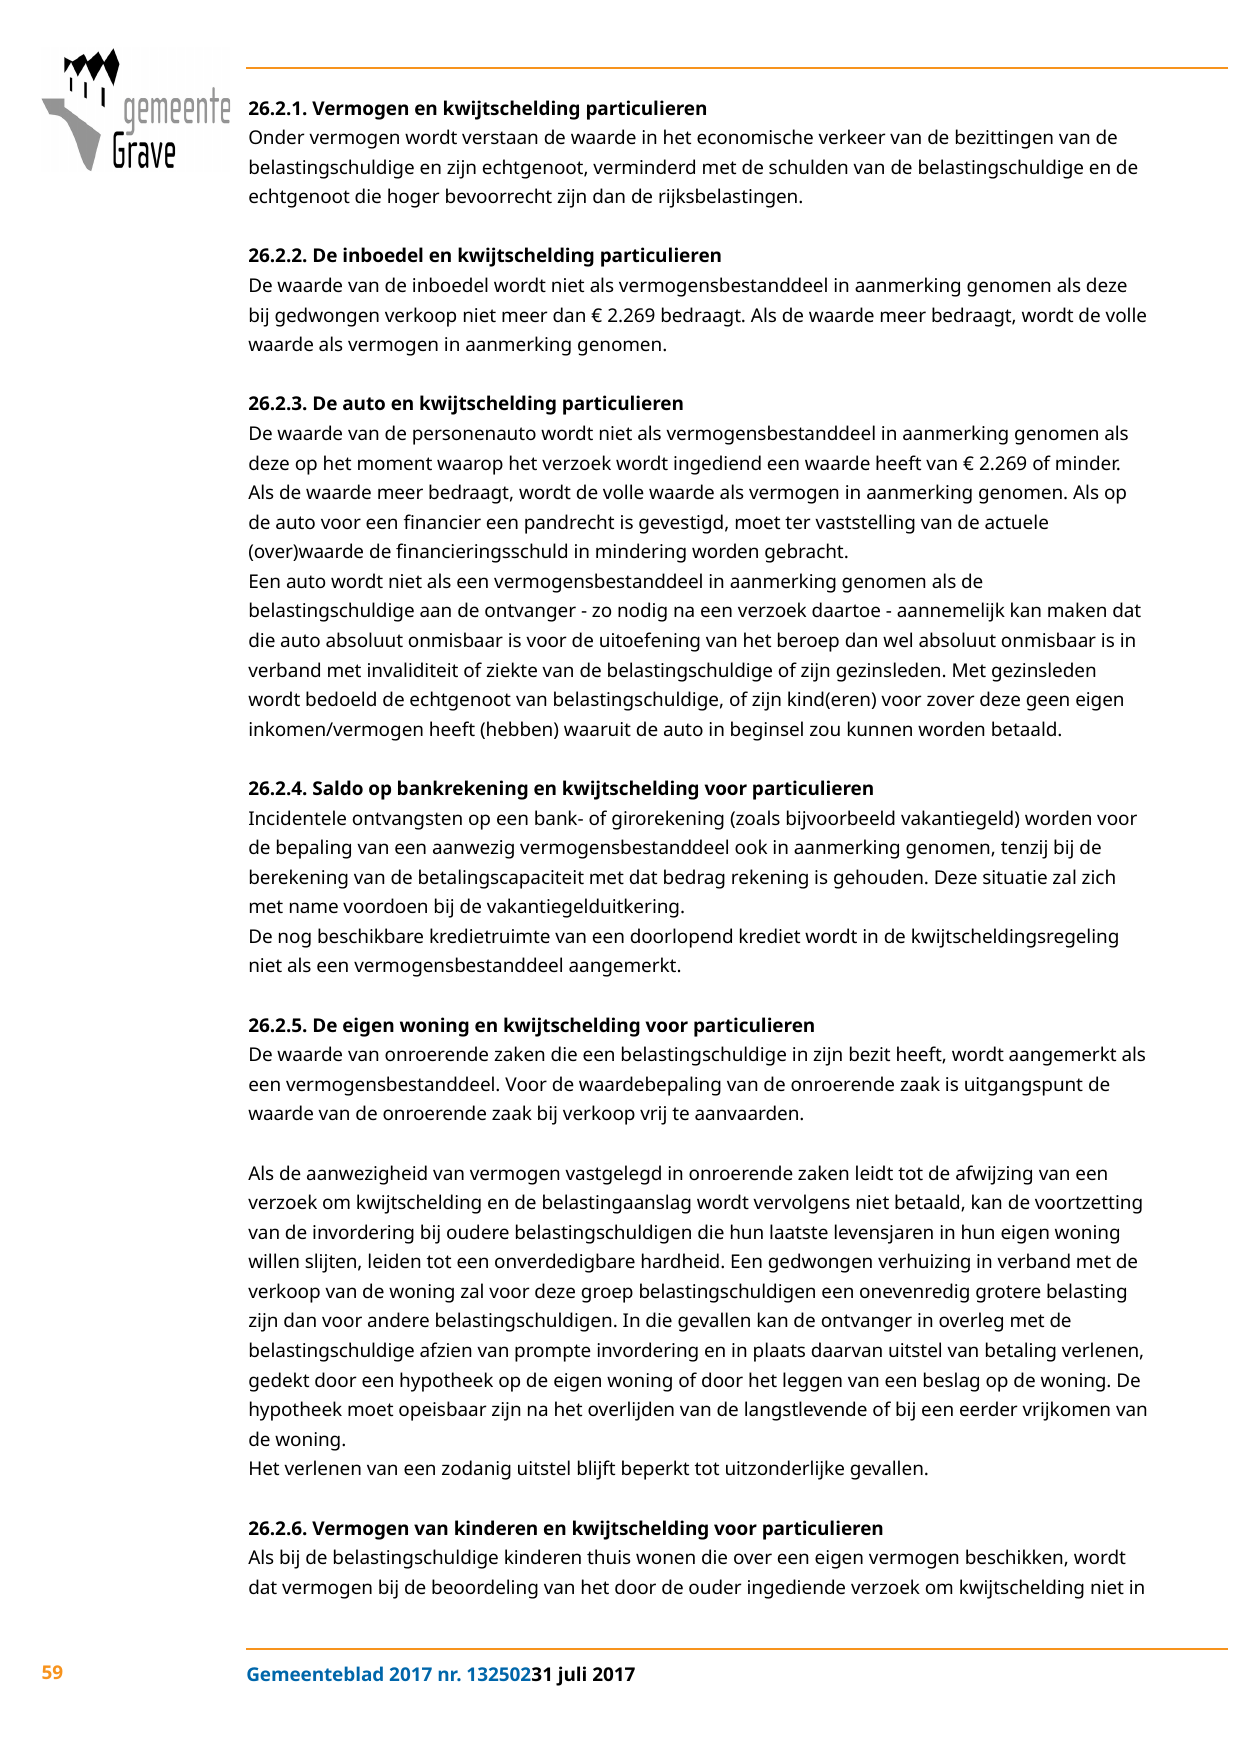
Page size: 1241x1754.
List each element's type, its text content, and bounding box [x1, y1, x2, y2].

text Incidentele ontvangsten op een bank- of girorekening (zoals bijvoorbeeld vakantiegeld) worden voor de bepaling van een aanwezig vermogensbestanddeel ook in aanmerking genomen, tenzij bij de berekening van de betalingscapaciteit met dat bedrag rekening is gehouden. Deze situatie zal zich met name voordoen bij de vakantiegelduitkering. [248, 805, 1152, 919]
text 26.2.1. Vermogen en kwijtschelding particulieren [248, 95, 1152, 121]
picture [41, 47, 231, 172]
text 26.2.3. De auto en kwijtschelding particulieren [248, 391, 1152, 416]
text 26.2.6. Vermogen van kinderen en kwijtschelding voor particulieren [248, 1515, 1152, 1541]
text Een auto wordt niet als een vermogensbestanddeel in aanmerking genomen als de belastingschuldige aan de ontvanger - zo nodig na een verzoek daartoe - aannemelijk kan maken dat die auto absoluut onmisbaar is voor de uitoefening van het beroep dan wel absoluut onmisbaar is in verband met invaliditeit of ziekte van de belastingschuldige of zijn gezinsleden. Met gezinsleden wordt bedoeld de echtgenoot van belastingschuldige, of zijn kind(eren) voor zover deze geen eigen inkomen/vermogen heeft (hebben) waaruit de auto in beginsel zou kunnen worden betaald. [248, 568, 1152, 742]
text 26.2.4. Saldo op bankrekening en kwijtschelding voor particulieren [248, 775, 1152, 801]
text De waarde van onroerende zaken die een belastingschuldige in zijn bezit heeft, wordt aangemerkt als een vermogensbestanddeel. Voor de waardebepaling van de onroerende zaak is uitgangspunt de waarde van de onroerende zaak bij verkoop vrij te aanvaarden. [248, 1041, 1152, 1126]
text De nog beschikbare kredietruimte van een doorlopend krediet wordt in de kwijtscheldingsregeling niet als een vermogensbestanddeel aangemerkt. [248, 923, 1152, 978]
text Het verlenen van een zodanig uitstel blijft beperkt tot uitzonderlijke gevallen. [248, 1456, 1152, 1481]
text Onder vermogen wordt verstaan de waarde in het economische verkeer van de bezittingen van de belastingschuldige en zijn echtgenoot, verminderd met de schulden van de belastingschuldige en de echtgenoot die hoger bevoorrecht zijn dan de rijksbelastingen. [248, 124, 1152, 209]
text 26.2.5. De eigen woning en kwijtschelding voor particulieren [248, 1012, 1152, 1038]
text 26.2.2. De inboedel en kwijtschelding particulieren [248, 243, 1152, 268]
text De waarde van de personenauto wordt niet als vermogensbestanddeel in aanmerking genomen als deze op het moment waarop het verzoek wordt ingediend een waarde heeft van € 2.269 of minder. Als de waarde meer bedraagt, wordt de volle waarde als vermogen in aanmerking genomen. Als op de auto voor een financier een pandrecht is gevestigd, moet ter vaststelling van de actuele (over)waarde de financieringsschuld in mindering worden gebracht. [248, 420, 1152, 564]
text Als bij de belastingschuldige kinderen thuis wonen die over een eigen vermogen beschikken, wordt dat vermogen bij de beoordeling van het door de ouder ingediende verzoek om kwijtschelding niet in [248, 1544, 1152, 1600]
text Als de aanwezigheid van vermogen vastgelegd in onroerende zaken leidt tot de afwijzing van een verzoek om kwijtschelding en de belastingaanslag wordt vervolgens niet betaald, kan de voortzetting van de invordering bij oudere belastingschuldigen die hun laatste levensjaren in hun eigen woning willen slijten, leiden tot een onverdedigbare hardheid. Een gedwongen verhuizing in verband met de verkoop van de woning zal voor deze groep belastingschuldigen een onevenredig grotere belasting zijn dan voor andere belastingschuldigen. In die gevallen kan de ontvanger in overleg met de belastingschuldige afzien van prompte invordering en in plaats daarvan uitstel van betaling verlenen, gedekt door een hypotheek op de eigen woning of door het leggen van een beslag op de woning. De hypotheek moet opeisbaar zijn na het overlijden van de langstlevende of bij een eerder vrijkomen van de woning. [248, 1160, 1152, 1452]
text De waarde van de inboedel wordt niet als vermogensbestanddeel in aanmerking genomen als deze bij gedwongen verkoop niet meer dan € 2.269 bedraagt. Als de waarde meer bedraagt, wordt de volle waarde als vermogen in aanmerking genomen. [248, 272, 1152, 357]
